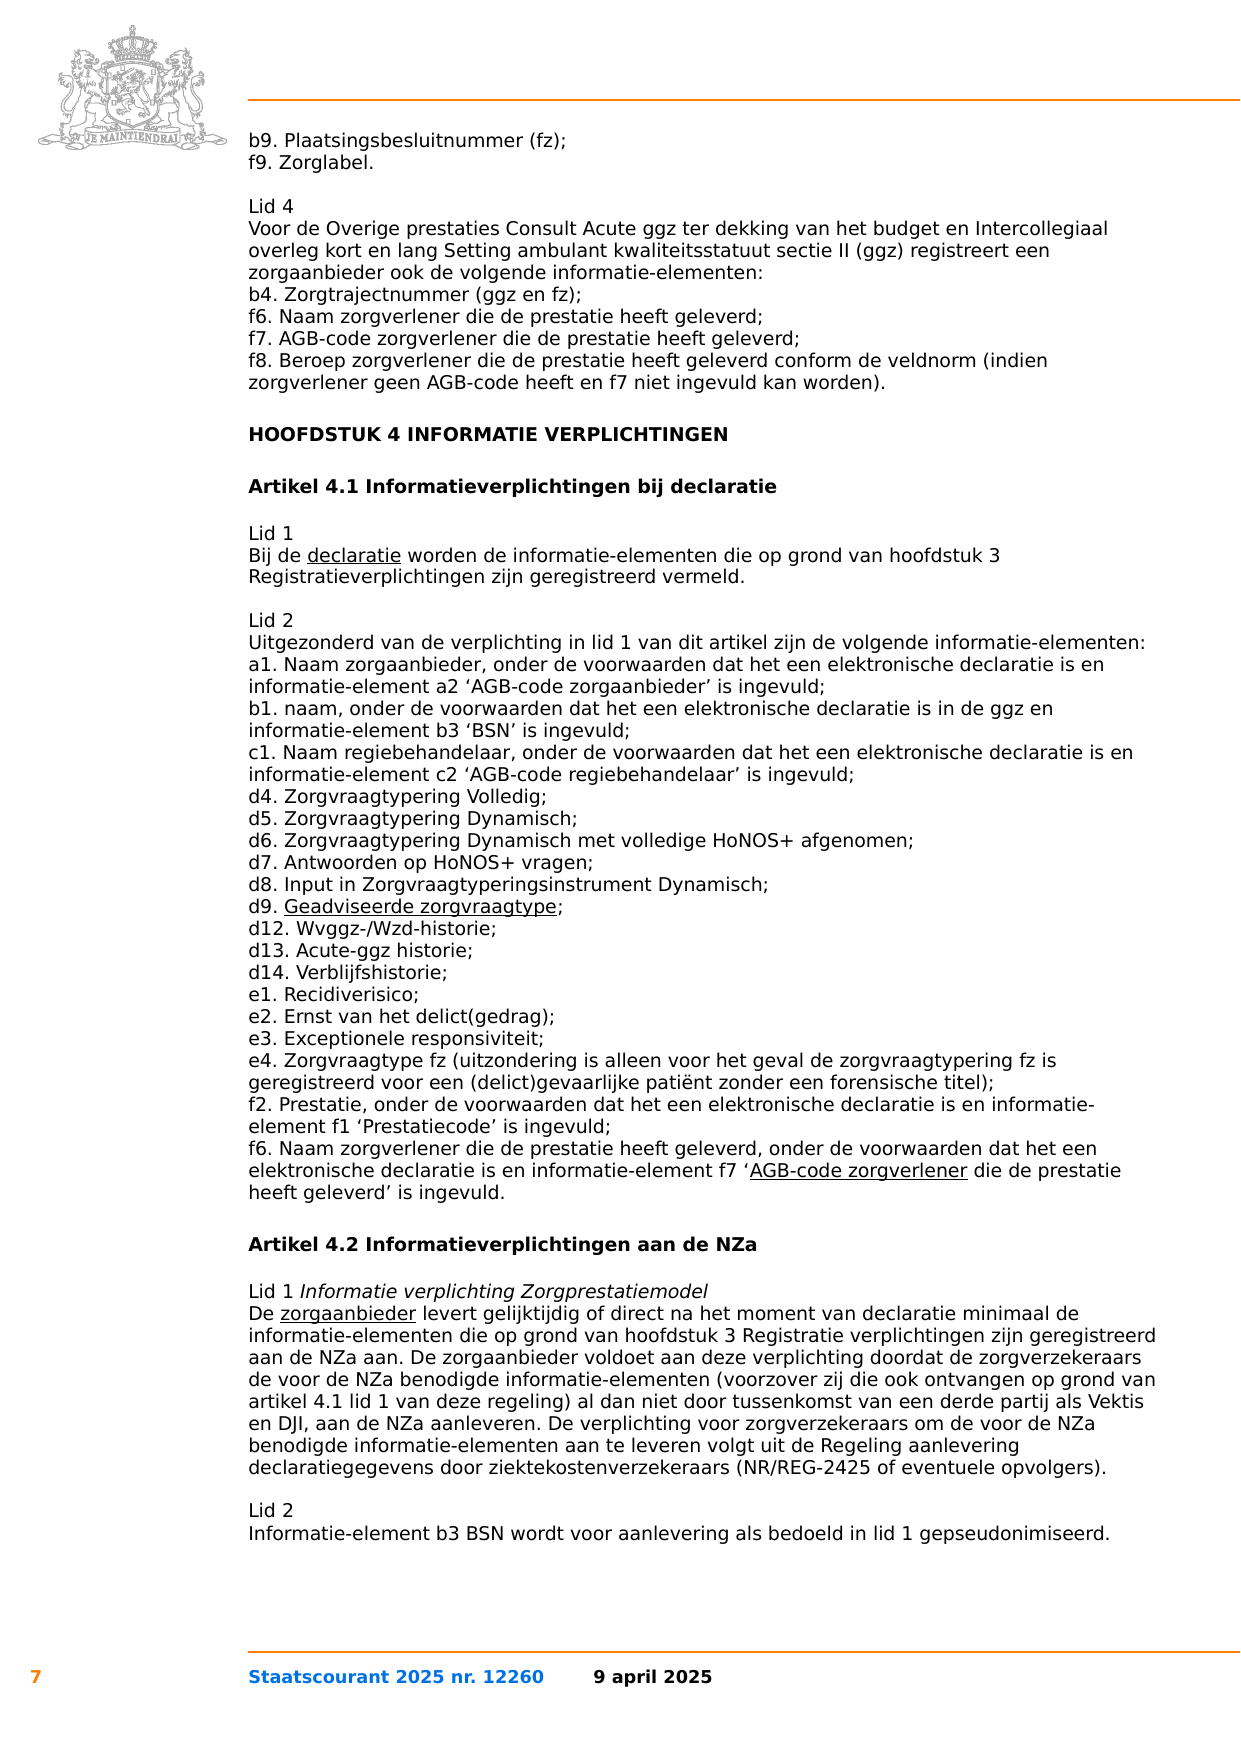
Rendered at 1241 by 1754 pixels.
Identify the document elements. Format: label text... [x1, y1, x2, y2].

text d5. Zorgvraagtypering Dynamisch; [248, 808, 1163, 830]
subtitle Lid 2 [248, 1500, 1163, 1522]
subtitle Lid 1 Informatie verplichting Zorgprestatiemodel [248, 1281, 1163, 1303]
text d6. Zorgvraagtypering Dynamisch met volledige HoNOS+ afgenomen; [248, 830, 1163, 852]
subtitle Lid 2 [248, 610, 1163, 632]
text f9. Zorglabel. [248, 152, 1163, 174]
text f8. Beroep zorgverlener die de prestatie heeft geleverd conform de veldnorm (indien zorgverlener geen AGB-code heeft en f7 niet ingevuld kan worden). [248, 349, 1163, 393]
text De zorgaanbieder levert gelijktijdig of direct na het moment van declaratie minimaal de informatie-elementen die op grond van hoofdstuk 3 Registratie verplichtingen zijn geregistreerd aan de NZa aan. De zorgaanbieder voldoet aan deze verplichting doordat de zorgverzekeraars de voor de NZa benodigde informatie-elementen (voorzover zij die ook ontvangen op grond van artikel 4.1 lid 1 van deze regeling) al dan niet door tussenkomst van een derde partij als Vektis en DJI, aan de NZa aanleveren. De verplichting voor zorgverzekeraars om de voor de NZa benodigde informatie-elementen aan te leveren volgt uit de Regeling aanlevering declaratiegegevens door ziektekostenverzekeraars (NR/REG-2425 of eventuele opvolgers). [248, 1303, 1163, 1478]
text d7. Antwoorden op HoNOS+ vragen; [248, 852, 1163, 874]
picture [38, 25, 227, 150]
text d4. Zorgvraagtypering Volledig; [248, 786, 1163, 808]
text c1. Naam regiebehandelaar, onder de voorwaarden dat het een elektronische declaratie is en informatie-element c2 ‘AGB-code regiebehandelaar’ is ingevuld; [248, 742, 1163, 786]
subtitle HOOFDSTUK 4 INFORMATIE VERPLICHTINGEN [248, 423, 1163, 446]
text e2. Ernst van het delict(gedrag); [248, 1006, 1163, 1028]
text Bij de declaratie worden de informatie-elementen die op grond van hoofdstuk 3 Registratieverplichtingen zijn geregistreerd vermeld. [248, 544, 1163, 588]
subtitle Artikel 4.1 Informatieverplichtingen bij declaratie [248, 476, 1163, 497]
text e1. Recidiverisico; [248, 984, 1163, 1006]
subtitle Artikel 4.2 Informatieverplichtingen aan de NZa [248, 1234, 1163, 1256]
text d12. Wvggz-/Wzd-historie; [248, 918, 1163, 940]
text b9. Plaatsingsbesluitnummer (fz); [248, 130, 1163, 152]
text d14. Verblijfshistorie; [248, 962, 1163, 984]
text Uitgezonderd van de verplichting in lid 1 van dit artikel zijn de volgende informatie-elementen: [248, 632, 1163, 654]
text b1. naam, onder de voorwaarden dat het een elektronische declaratie is in de ggz en informatie-element b3 ‘BSN’ is ingevuld; [248, 698, 1163, 742]
subtitle Lid 4 [248, 196, 1163, 218]
text d8. Input in Zorgvraagtyperingsinstrument Dynamisch; [248, 874, 1163, 896]
text d13. Acute-ggz historie; [248, 940, 1163, 962]
text e3. Exceptionele responsiviteit; [248, 1028, 1163, 1050]
text f6. Naam zorgverlener die de prestatie heeft geleverd; [248, 306, 1163, 328]
text Voor de Overige prestaties Consult Acute ggz ter dekking van het budget en Intercollegiaal overleg kort en lang Setting ambulant kwaliteitsstatuut sectie II (ggz) registreert een zorgaanbieder ook de volgende informatie-elementen: [248, 218, 1163, 284]
text f2. Prestatie, onder de voorwaarden dat het een elektronische declaratie is en informatie-element f1 ‘Prestatiecode’ is ingevuld; [248, 1094, 1163, 1138]
text d9. Geadviseerde zorgvraagtype; [248, 896, 1163, 918]
text Informatie-element b3 BSN wordt voor aanlevering als bedoeld in lid 1 gepseudonimiseerd. [248, 1522, 1163, 1544]
text f7. AGB-code zorgverlener die de prestatie heeft geleverd; [248, 328, 1163, 349]
text a1. Naam zorgaanbieder, onder de voorwaarden dat het een elektronische declaratie is en informatie-element a2 ‘AGB-code zorgaanbieder’ is ingevuld; [248, 654, 1163, 698]
subtitle Lid 1 [248, 522, 1163, 544]
text f6. Naam zorgverlener die de prestatie heeft geleverd, onder de voorwaarden dat het een elektronische declaratie is en informatie-element f7 ‘AGB-code zorgverlener die de prestatie heeft geleverd’ is ingevuld. [248, 1138, 1163, 1204]
text b4. Zorgtrajectnummer (ggz en fz); [248, 284, 1163, 306]
text e4. Zorgvraagtype fz (uitzondering is alleen voor het geval de zorgvraagtypering fz is geregistreerd voor een (delict)gevaarlijke patiënt zonder een forensische titel); [248, 1050, 1163, 1094]
